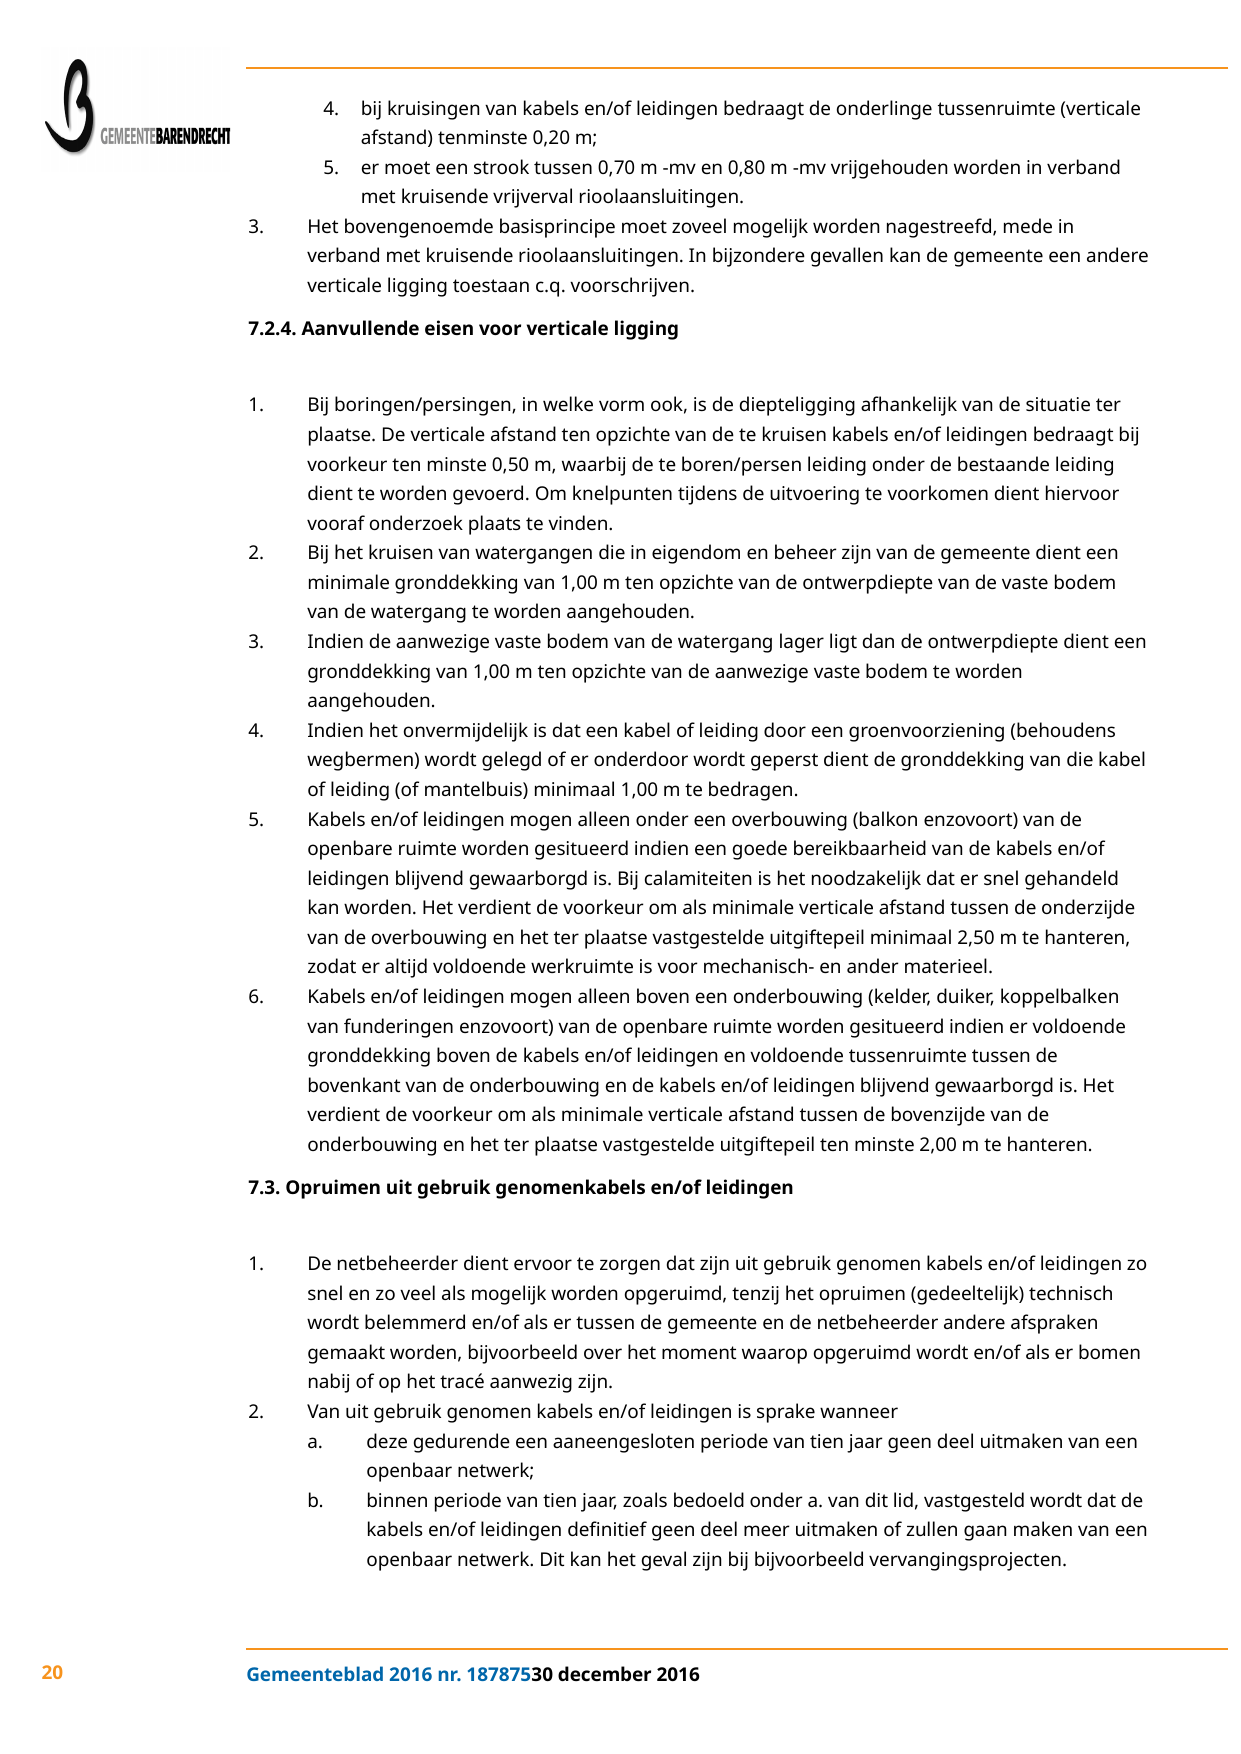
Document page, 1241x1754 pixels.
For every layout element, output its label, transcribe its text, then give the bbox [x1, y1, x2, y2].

list bij kruisingen van kabels en/of leidingen bedraagt de onderlinge tussenruimte (verticale afstand) tenminste 0,20 m; [323, 95, 1152, 150]
list Indien de aanwezige vaste bodem van de watergang lager ligt dan de ontwerpdiepte dient een gronddekking van 1,00 m ten opzichte van de aanwezige vaste bodem te worden aangehouden. [248, 628, 1152, 713]
list Kabels en/of leidingen mogen alleen onder een overbouwing (balkon enzovoort) van de openbare ruimte worden gesitueerd indien een goede bereikbaarheid van de kabels en/of leidingen blijvend gewaarborgd is. Bij calamiteiten is het noodzakelijk dat er snel gehandeld kan worden. Het verdient de voorkeur om als minimale verticale afstand tussen de onderzijde van de overbouwing en het ter plaatse vastgestelde uitgiftepeil minimaal 2,50 m te hanteren, zodat er altijd voldoende werkruimte is voor mechanisch- en ander materieel. [248, 806, 1152, 979]
list Bij boringen/persingen, in welke vorm ook, is de diepteligging afhankelijk van de situatie ter plaatse. De verticale afstand ten opzichte van de te kruisen kabels en/of leidingen bedraagt bij voorkeur ten minste 0,50 m, waarbij de te boren/persen leiding onder de bestaande leiding dient te worden gevoerd. Om knelpunten tijdens de uitvoering te voorkomen dient hiervoor vooraf onderzoek plaats te vinden. [248, 392, 1152, 536]
list Het bovengenoemde basisprincipe moet zoveel mogelijk worden nagestreefd, mede in verband met kruisende rioolaansluitingen. In bijzondere gevallen kan de gemeente een andere verticale ligging toestaan c.q. voorschrijven. [248, 213, 1152, 298]
text 7.3. Opruimen uit gebruik genomenkabels en/of leidingen [248, 1174, 1152, 1200]
list Kabels en/of leidingen mogen alleen boven een onderbouwing (kelder, duiker, koppelbalken van funderingen enzovoort) van de openbare ruimte worden gesitueerd indien er voldoende gronddekking boven de kabels en/of leidingen en voldoende tussenruimte tussen de bovenkant van de onderbouwing en de kabels en/of leidingen blijvend gewaarborgd is. Het verdient de voorkeur om als minimale verticale afstand tussen de bovenzijde van de onderbouwing en het ter plaatse vastgestelde uitgiftepeil ten minste 2,00 m te hanteren. [248, 983, 1152, 1157]
list binnen periode van tien jaar, zoals bedoeld onder a. van dit lid, vastgesteld wordt dat de kabels en/of leidingen definitief geen deel meer uitmaken of zullen gaan maken van een openbaar netwerk. Dit kan het geval zijn bij bijvoorbeeld vervangingsprojecten. [307, 1487, 1152, 1572]
text 7.2.4. Aanvullende eisen voor verticale ligging [248, 315, 1152, 341]
list er moet een strook tussen 0,70 m -mv en 0,80 m -mv vrijgehouden worden in verband met kruisende vrijverval rioolaansluitingen. [323, 154, 1152, 209]
list Indien het onvermijdelijk is dat een kabel of leiding door een groenvoorziening (behoudens wegbermen) wordt gelegd of er onderdoor wordt geperst dient de gronddekking van die kabel of leiding (of mantelbuis) minimaal 1,00 m te bedragen. [248, 717, 1152, 802]
list De netbeheerder dient ervoor te zorgen dat zijn uit gebruik genomen kabels en/of leidingen zo snel en zo veel als mogelijk worden opgeruimd, tenzij het opruimen (gedeeltelijk) technisch wordt belemmerd en/of als er tussen de gemeente en de netbeheerder andere afspraken gemaakt worden, bijvoorbeeld over het moment waarop opgeruimd wordt en/of als er bomen nabij of op het tracé aanwezig zijn. [248, 1250, 1152, 1394]
list deze gedurende een aaneengesloten periode van tien jaar geen deel uitmaken van een openbaar netwerk; [307, 1428, 1152, 1483]
list Bij het kruisen van watergangen die in eigendom en beheer zijn van de gemeente dient een minimale gronddekking van 1,00 m ten opzichte van de ontwerpdiepte van de vaste bodem van de watergang te worden aangehouden. [248, 539, 1152, 624]
list Van uit gebruik genomen kabels en/of leidingen is sprake wanneer [248, 1398, 1152, 1424]
picture [41, 47, 231, 172]
